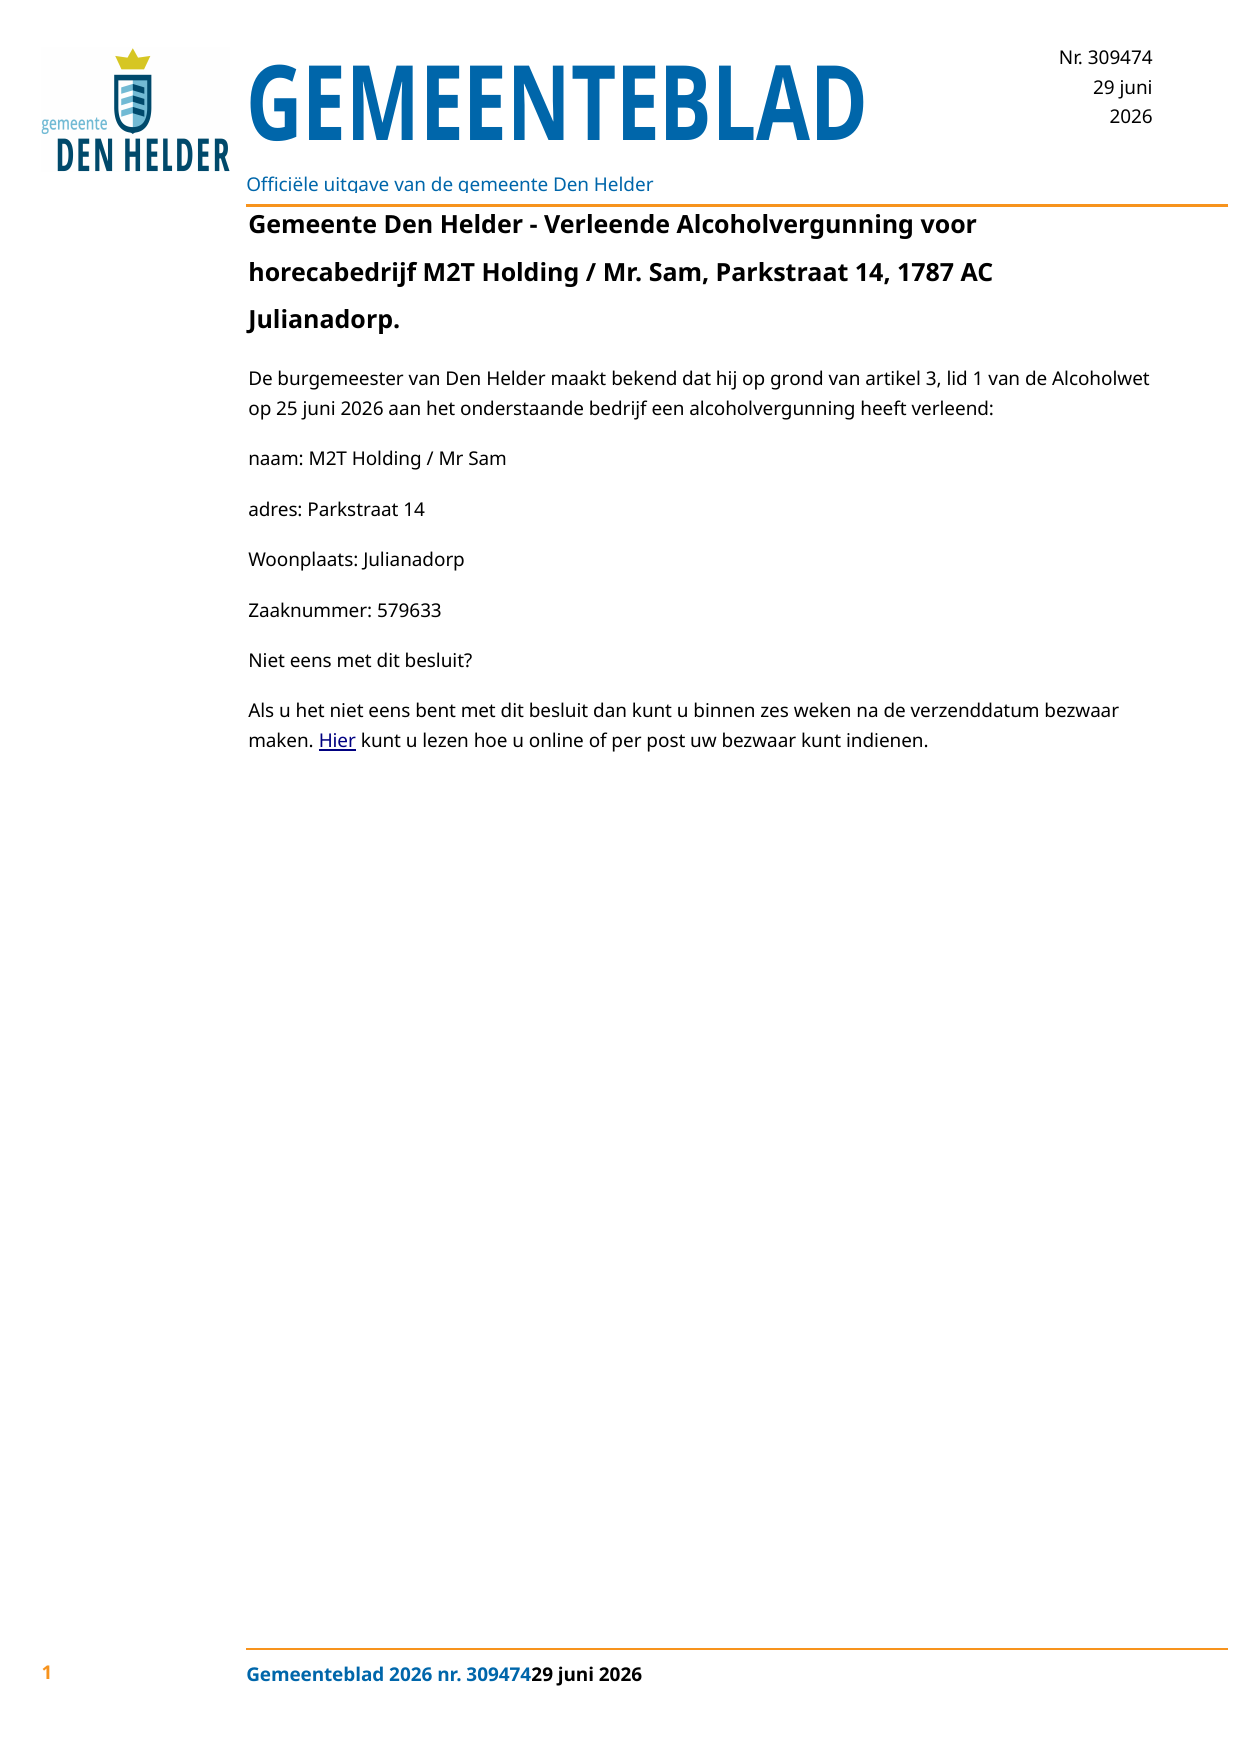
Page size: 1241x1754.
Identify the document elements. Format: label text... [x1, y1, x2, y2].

text adres: Parkstraat 14 [248, 496, 1152, 522]
picture [41, 47, 231, 172]
text Zaaknummer: 579633 [248, 597, 1152, 622]
text De burgemeester van Den Helder maakt bekend dat hij op grond van artikel 3, lid 1 van de Alcoholwet op 25 juni 2026 aan het onderstaande bedrijf een alcoholvergunning heeft verleend: [248, 366, 1152, 421]
text Gemeente Den Helder - Verleende Alcoholvergunning voor horecabedrijf M2T Holding / Mr. Sam, Parkstraat 14, 1787 AC Julianadorp. [248, 207, 1152, 336]
picture [220, 160, 224, 172]
picture [130, 157, 135, 172]
text Woonplaats: Julianadorp [248, 546, 1152, 572]
picture [100, 154, 106, 172]
picture [182, 144, 187, 165]
text Als u het niet eens bent met dit besluit dan kunt u binnen zes weken na de verzenddatum bezwaar maken. Hier kunt u lezen hoe u online of per post uw bezwaar kunt indienen. [248, 698, 1152, 753]
text Niet eens met dit besluit? [248, 647, 1152, 673]
text naam: M2T Holding / Mr Sam [248, 446, 1152, 471]
picture [63, 144, 68, 165]
